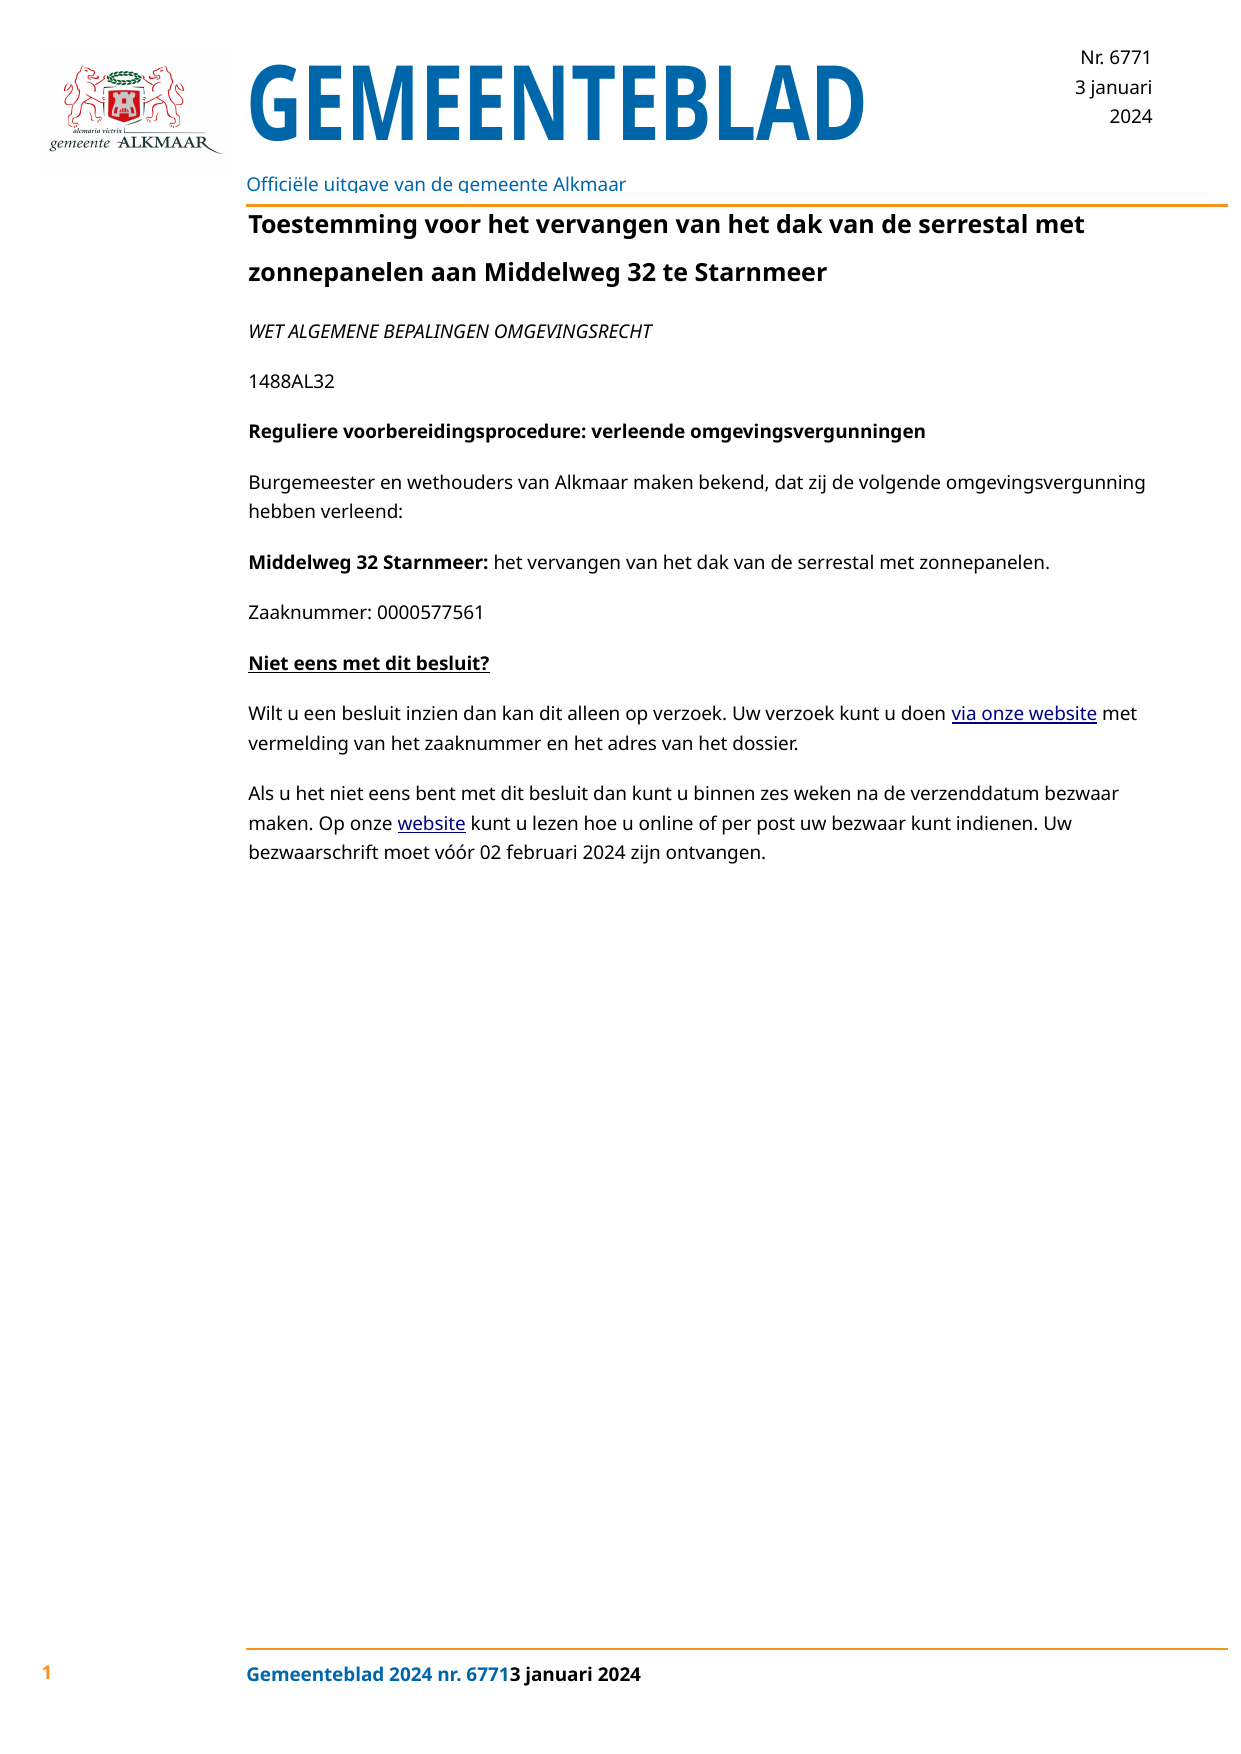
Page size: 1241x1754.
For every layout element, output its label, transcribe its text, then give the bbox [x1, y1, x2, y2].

picture [41, 47, 231, 172]
text Wilt u een besluit inzien dan kan dit alleen op verzoek. Uw verzoek kunt u doen via onze website met vermelding van het zaaknummer en het adres van het dossier. [248, 700, 1152, 756]
text Burgemeester en wethouders van Alkmaar maken bekend, dat zij de volgende omgevingsvergunning hebben verleend: [248, 469, 1152, 524]
text WET ALGEMENE BEPALINGEN OMGEVINGSRECHT [248, 318, 1152, 344]
text Middelweg 32 Starnmeer: het vervangen van het dak van de serrestal met zonnepanelen. [248, 549, 1152, 575]
text Toestemming voor het vervangen van het dak van de serrestal met zonnepanelen aan Middelweg 32 te Starnmeer [248, 207, 1152, 288]
text Als u het niet eens bent met dit besluit dan kunt u binnen zes weken na de verzenddatum bezwaar maken. Op onze website kunt u lezen hoe u online of per post uw bezwaar kunt indienen. Uw bezwaarschrift moet vóór 02 februari 2024 zijn ontvangen. [248, 780, 1152, 865]
text 1488AL32 [248, 368, 1152, 394]
text Reguliere voorbereidingsprocedure: verleende omgevingsvergunningen [248, 419, 1152, 444]
text Zaaknummer: 0000577561 [248, 599, 1152, 625]
text Niet eens met dit besluit? [248, 650, 1152, 676]
